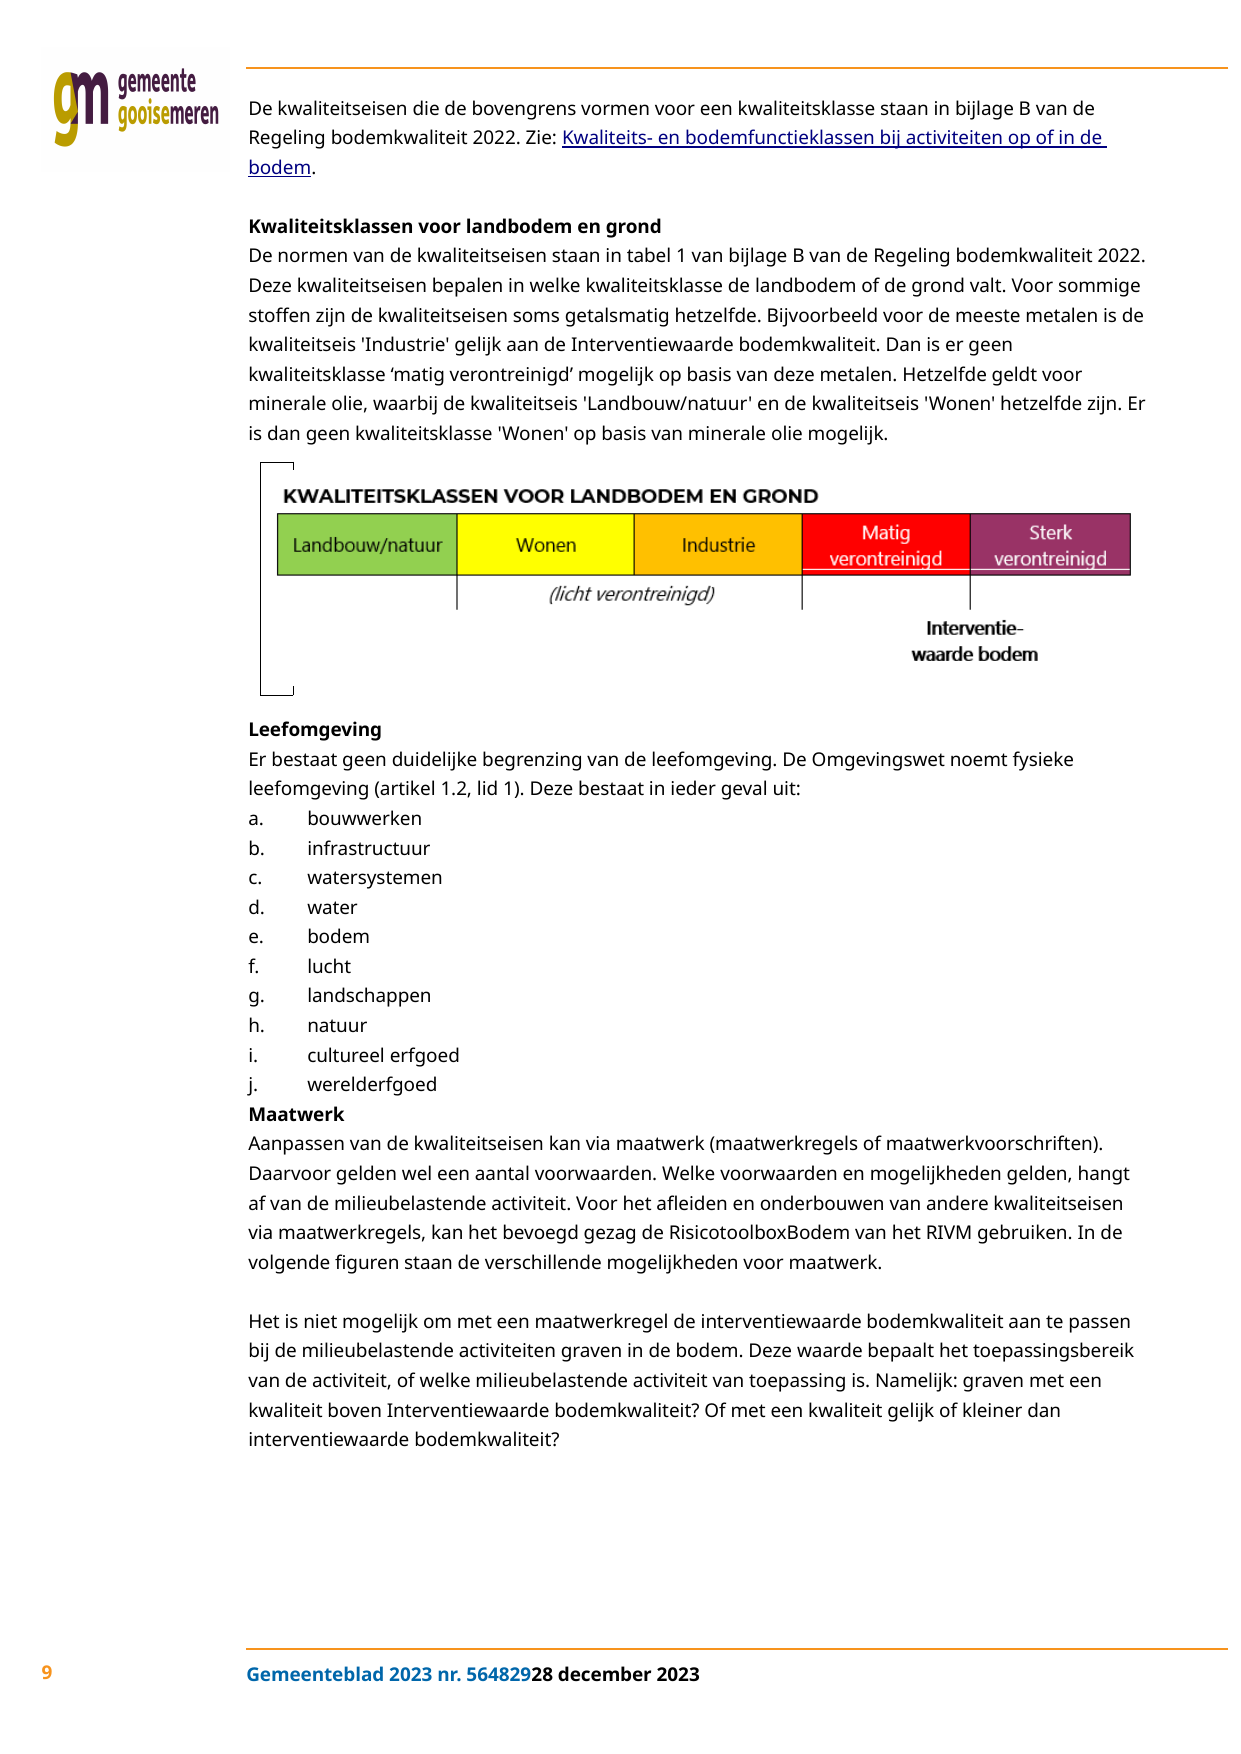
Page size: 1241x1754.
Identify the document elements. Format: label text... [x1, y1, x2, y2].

list water [248, 894, 1152, 919]
text Aanpassen van de kwaliteitseisen kan via maatwerk (maatwerkregels of maatwerkvoorschriften). Daarvoor gelden wel een aantal voorwaarden. Welke voorwaarden en mogelijkheden gelden, hangt af van de milieubelastende activiteit. Voor het afleiden en onderbouwen van andere kwaliteitseisen via maatwerkregels, kan het bevoegd gezag de RisicotoolboxBodem van het RIVM gebruiken. In de volgende figuren staan de verschillende mogelijkheden voor maatwerk. [248, 1131, 1152, 1274]
text Het is niet mogelijk om met een maatwerkregel de interventiewaarde bodemkwaliteit aan te passen bij de milieubelastende activiteiten graven in de bodem. Deze waarde bepaalt het toepassingsbereik van de activiteit, of welke milieubelastende activiteit van toepassing is. Namelijk: graven met een kwaliteit boven Interventiewaarde bodemkwaliteit? Of met een kwaliteit gelijk of kleiner dan interventiewaarde bodemkwaliteit? [248, 1308, 1152, 1452]
text Leefomgeving [248, 716, 1152, 742]
list landschappen [248, 983, 1152, 1008]
list watersystemen [248, 864, 1152, 890]
list natuur [248, 1012, 1152, 1038]
list werelderfgoed [248, 1071, 1152, 1097]
text Maatwerk [248, 1101, 1152, 1127]
list lucht [248, 953, 1152, 979]
text Kwaliteitsklassen voor landbodem en grond [248, 213, 1152, 239]
picture [41, 47, 231, 172]
list bouwwerken [248, 805, 1152, 831]
list infrastructuur [248, 835, 1152, 860]
picture [268, 470, 1173, 686]
text De normen van de kwaliteitseisen staan in tabel 1 van bijlage B van de Regeling bodemkwaliteit 2022. Deze kwaliteitseisen bepalen in welke kwaliteitsklasse de landbodem of de grond valt. Voor sommige stoffen zijn de kwaliteitseisen soms getalsmatig hetzelfde. Bijvoorbeeld voor de meeste metalen is de kwaliteitseis 'Industrie' gelijk aan de Interventiewaarde bodemkwaliteit. Dan is er geen kwaliteitsklasse ‘matig verontreinigd’ mogelijk op basis van deze metalen. Hetzelfde geldt voor minerale olie, waarbij de kwaliteitseis 'Landbouw/natuur' en de kwaliteitseis 'Wonen' hetzelfde zijn. Er is dan geen kwaliteitsklasse 'Wonen' op basis van minerale olie mogelijk. [248, 243, 1152, 446]
text Er bestaat geen duidelijke begrenzing van de leefomgeving. De Omgevingswet noemt fysieke leefomgeving (artikel 1.2, lid 1). Deze bestaat in ieder geval uit: [248, 746, 1152, 801]
text De kwaliteitseisen die de bovengrens vormen voor een kwaliteitsklasse staan in bijlage B van de Regeling bodemkwaliteit 2022. Zie: Kwaliteits- en bodemfunctieklassen bij activiteiten op of in de bodem. [248, 95, 1152, 180]
list cultureel erfgoed [248, 1042, 1152, 1067]
list bodem [248, 923, 1152, 949]
